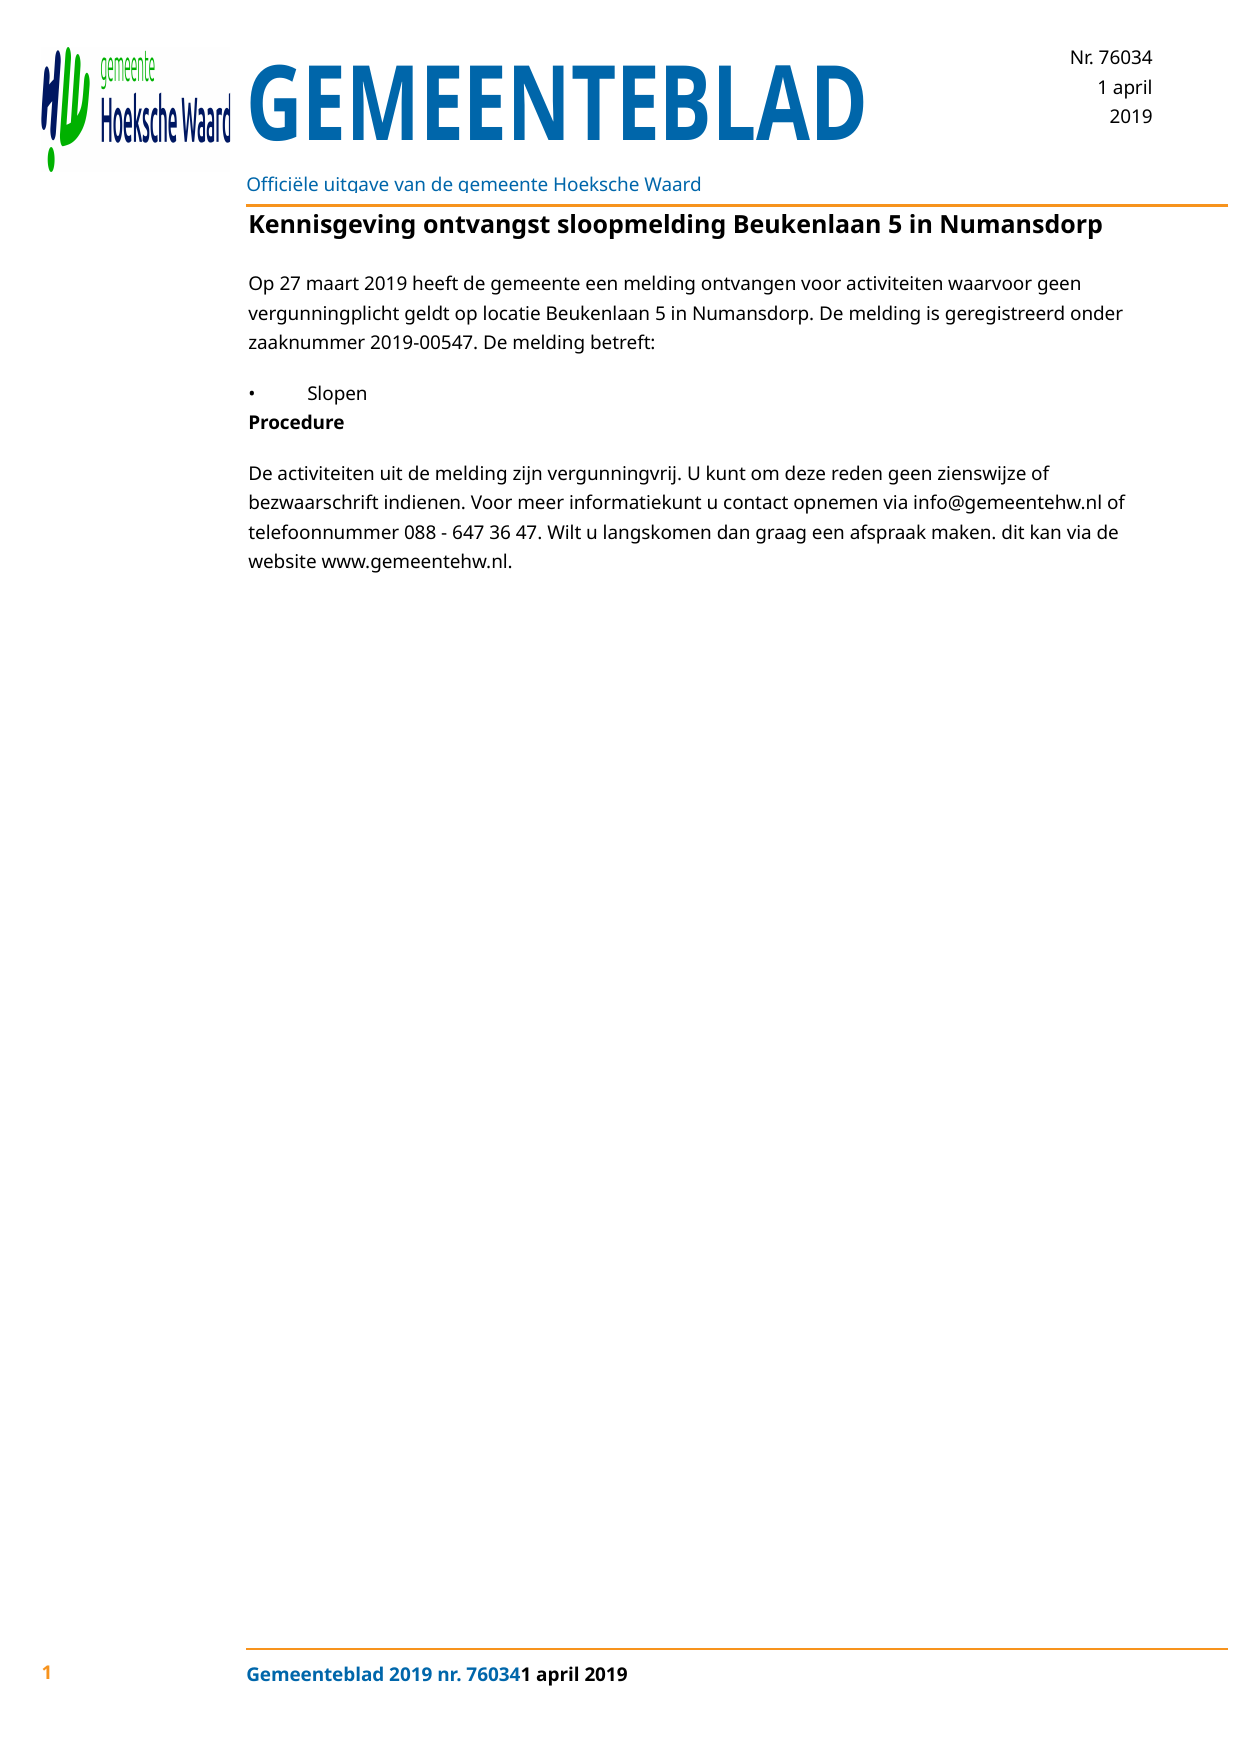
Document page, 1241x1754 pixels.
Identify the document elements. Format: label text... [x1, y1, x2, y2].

list Slopen [248, 380, 1152, 406]
text Op 27 maart 2019 heeft de gemeente een melding ontvangen voor activiteiten waarvoor geen vergunningplicht geldt op locatie Beukenlaan 5 in Numansdorp. De melding is geregistreerd onder zaaknummer 2019-00547. De melding betreft: [248, 270, 1152, 355]
text De activiteiten uit de melding zijn vergunningvrij. U kunt om deze reden geen zienswijze of bezwaarschrift indienen. Voor meer informatiekunt u contact opnemen via info@gemeentehw.nl of telefoonnummer 088 - 647 36 47. Wilt u langskomen dan graag een afspraak maken. dit kan via de website www.gemeentehw.nl. [248, 460, 1152, 574]
text Procedure [248, 409, 1152, 435]
picture [41, 47, 231, 172]
text Kennisgeving ontvangst sloopmelding Beukenlaan 5 in Numansdorp [248, 207, 1152, 241]
